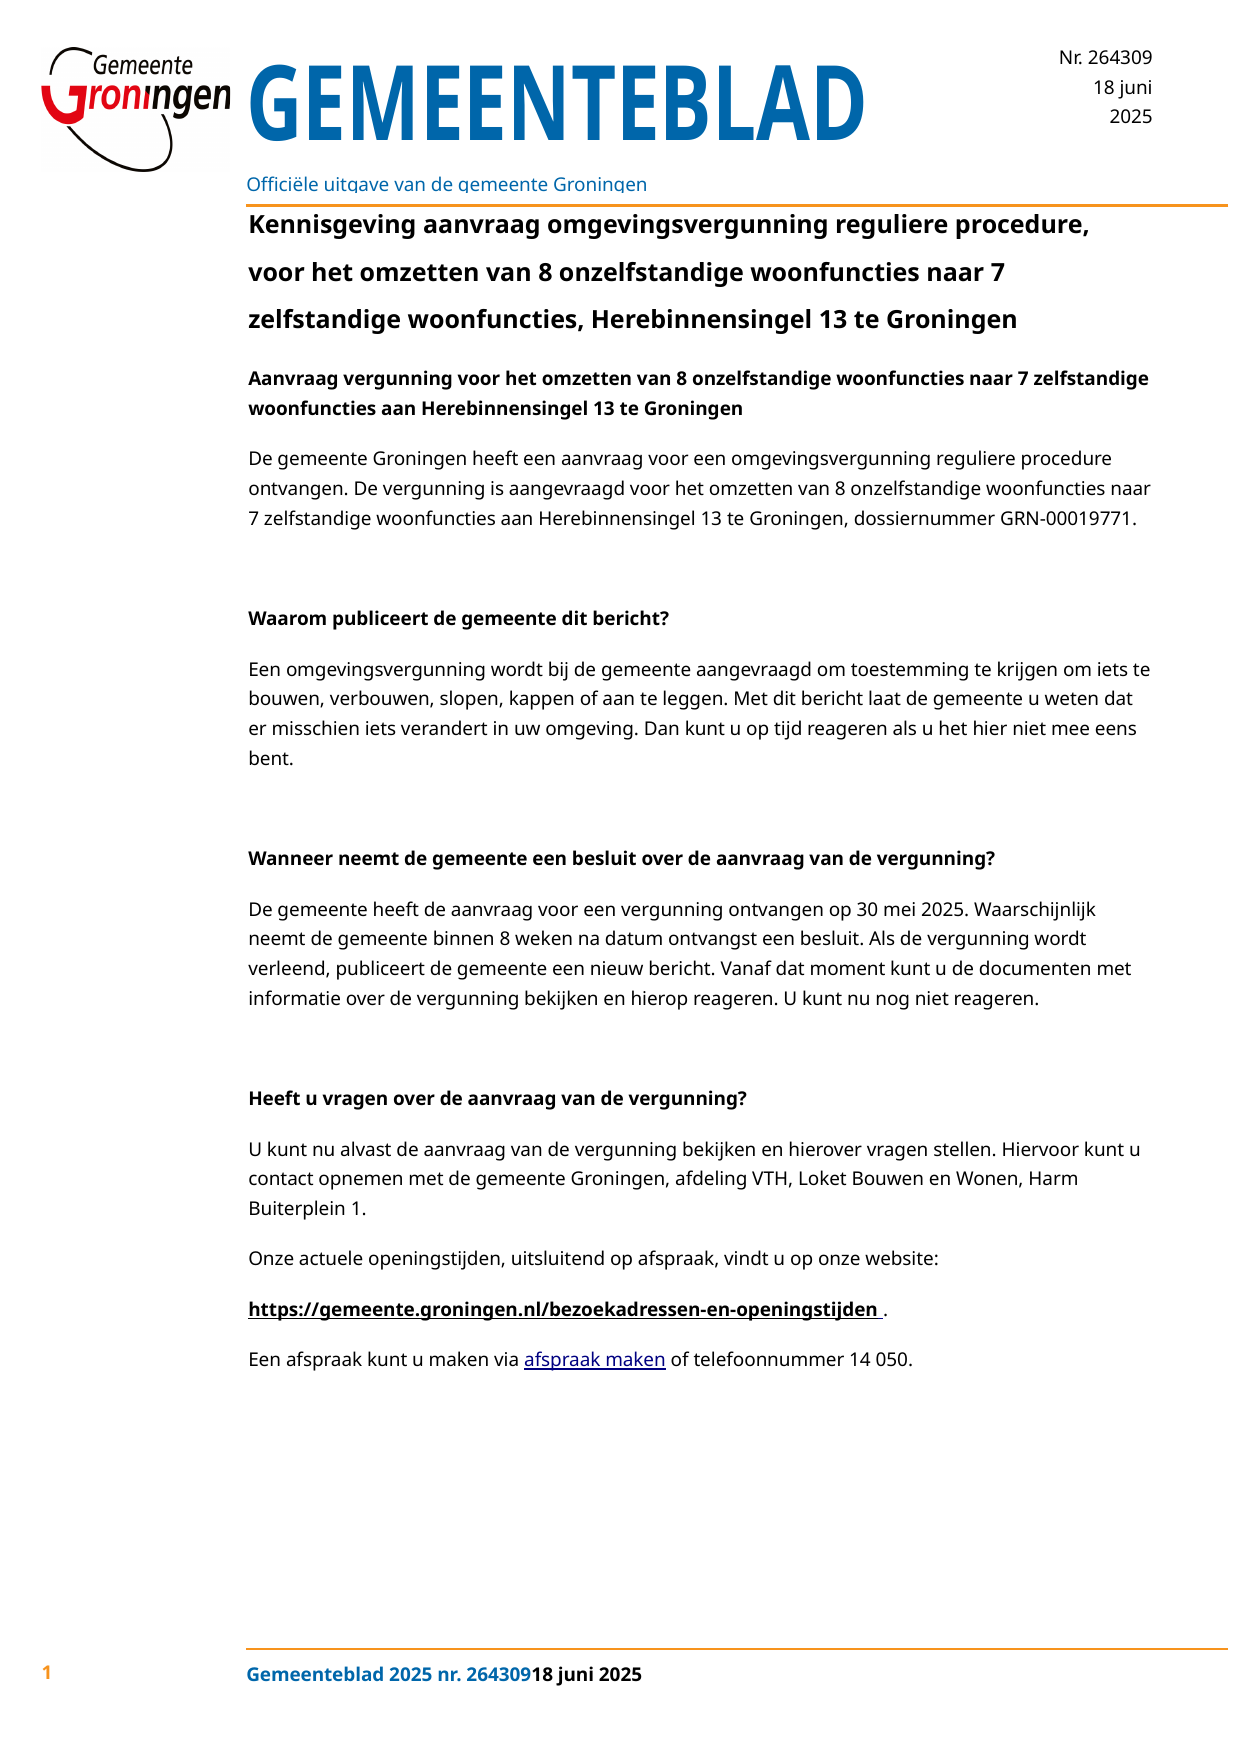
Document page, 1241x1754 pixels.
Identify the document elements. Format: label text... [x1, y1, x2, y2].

text Een afspraak kunt u maken via afspraak maken of telefoonnummer 14 050. [248, 1346, 1152, 1372]
text Onze actuele openingstijden, uitsluitend op afspraak, vindt u op onze website: [248, 1246, 1152, 1271]
text Waarom publiceert de gemeente dit bericht? [248, 606, 1152, 631]
text U kunt nu alvast de aanvraag van de vergunning bekijken en hierover vragen stellen. Hiervoor kunt u contact opnemen met de gemeente Groningen, afdeling VTH, Loket Bouwen en Wonen, Harm Buiterplein 1. [248, 1136, 1152, 1221]
text Wanneer neemt de gemeente een besluit over de aanvraag van de vergunning? [248, 846, 1152, 871]
text Heeft u vragen over de aanvraag van de vergunning? [248, 1086, 1152, 1111]
text De gemeente heeft de aanvraag voor een vergunning ontvangen op 30 mei 2025. Waarschijnlijk neemt de gemeente binnen 8 weken na datum ontvangst een besluit. Als de vergunning wordt verleend, publiceert de gemeente een nieuw bericht. Vanaf dat moment kunt u de documenten met informatie over de vergunning bekijken en hierop reageren. U kunt nu nog niet reageren. [248, 896, 1152, 1010]
text Kennisgeving aanvraag omgevingsvergunning reguliere procedure, voor het omzetten van 8 onzelfstandige woonfuncties naar 7 zelfstandige woonfuncties, Herebinnensingel 13 te Groningen [248, 207, 1152, 336]
text Een omgevingsvergunning wordt bij de gemeente aangevraagd om toestemming te krijgen om iets te bouwen, verbouwen, slopen, kappen of aan te leggen. Met dit bericht laat de gemeente u weten dat er misschien iets verandert in uw omgeving. Dan kunt u op tijd reageren als u het hier niet mee eens bent. [248, 656, 1152, 770]
text De gemeente Groningen heeft een aanvraag voor een omgevingsvergunning reguliere procedure ontvangen. De vergunning is aangevraagd voor het omzetten van 8 onzelfstandige woonfuncties naar 7 zelfstandige woonfuncties aan Herebinnensingel 13 te Groningen, dossiernummer GRN-00019771. [248, 446, 1152, 530]
text https://gemeente.groningen.nl/bezoekadressen-en-openingstijden . [248, 1296, 1152, 1322]
picture [41, 47, 231, 172]
text Aanvraag vergunning voor het omzetten van 8 onzelfstandige woonfuncties naar 7 zelfstandige woonfuncties aan Herebinnensingel 13 te Groningen [248, 366, 1152, 421]
